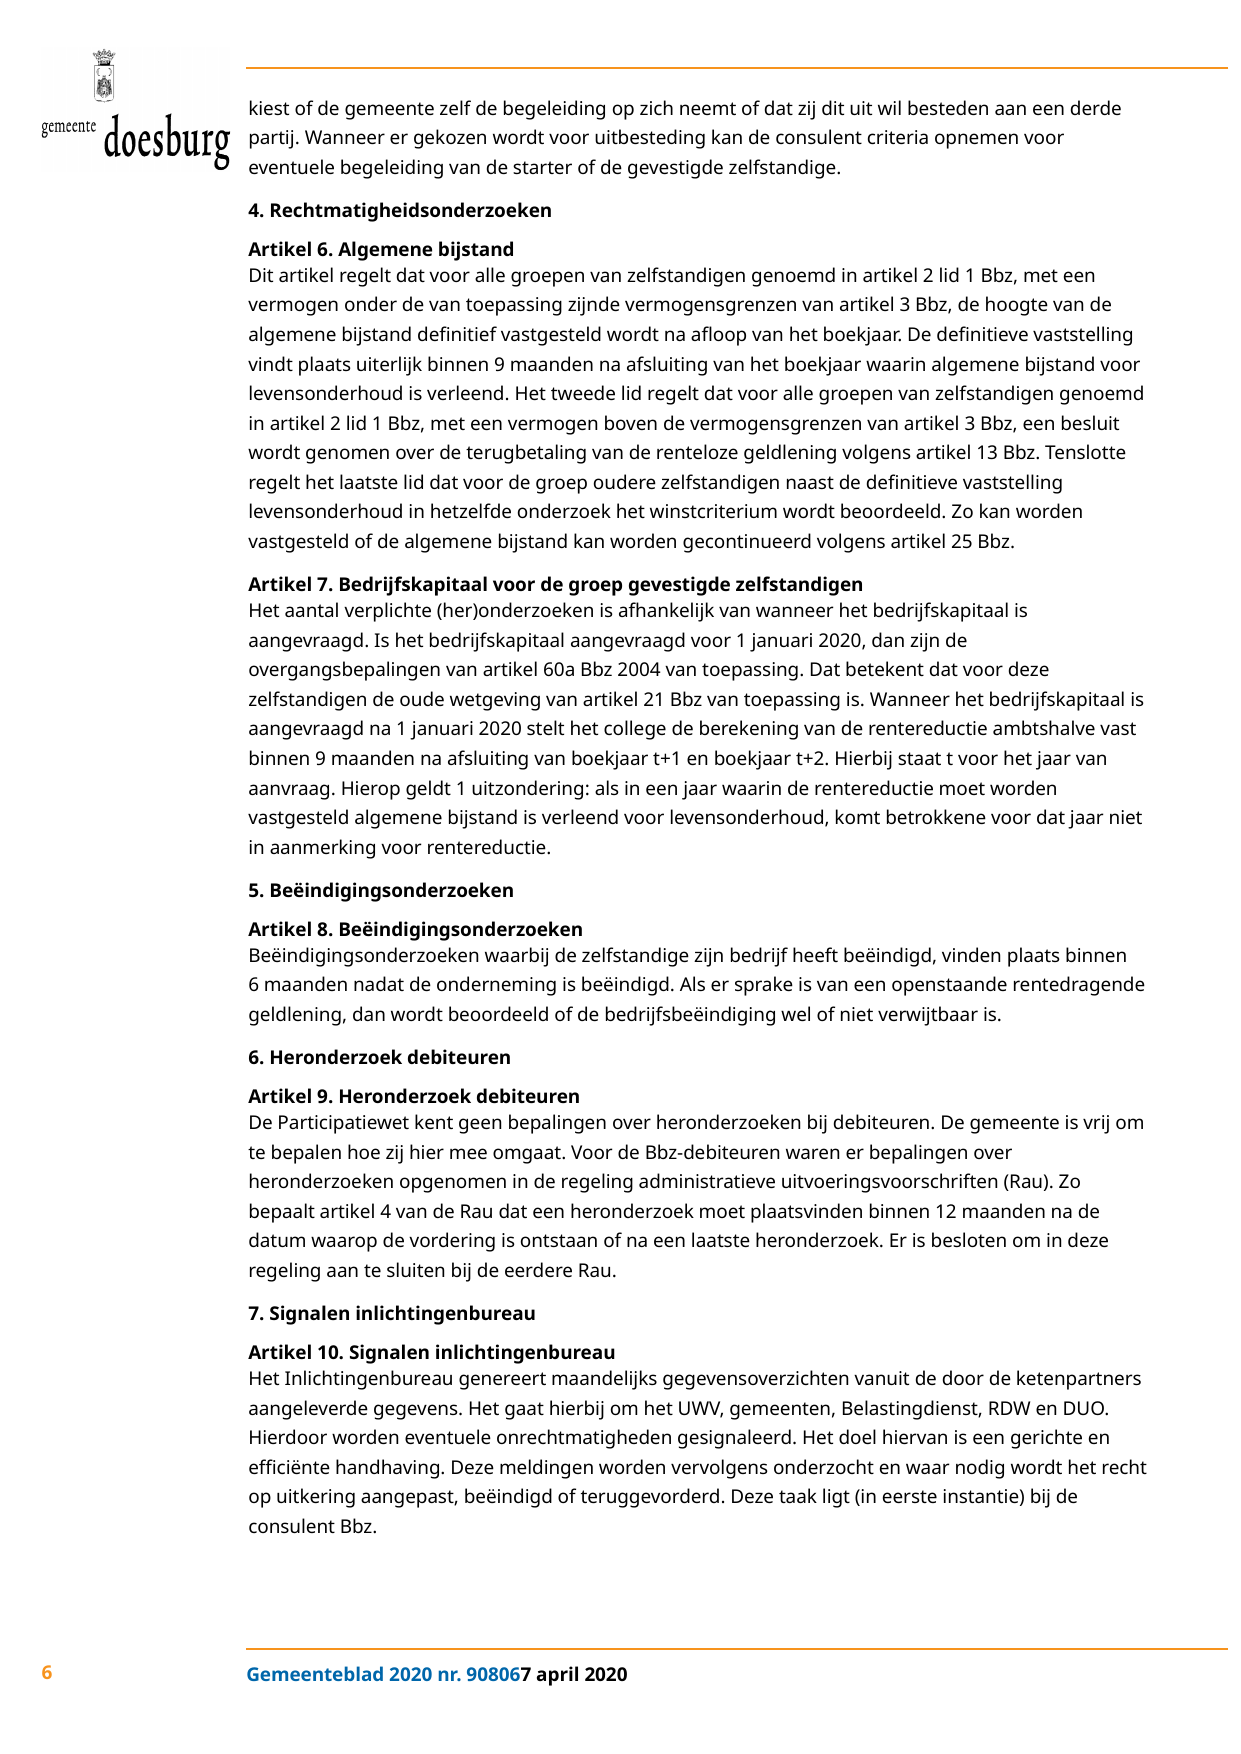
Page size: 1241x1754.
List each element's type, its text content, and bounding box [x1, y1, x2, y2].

text Dit artikel regelt dat voor alle groepen van zelfstandigen genoemd in artikel 2 lid 1 Bbz, met een vermogen onder de van toepassing zijnde vermogensgrenzen van artikel 3 Bbz, de hoogte van de algemene bijstand definitief vastgesteld wordt na afloop van het boekjaar. De definitieve vaststelling vindt plaats uiterlijk binnen 9 maanden na afsluiting van het boekjaar waarin algemene bijstand voor levensonderhoud is verleend. Het tweede lid regelt dat voor alle groepen van zelfstandigen genoemd in artikel 2 lid 1 Bbz, met een vermogen boven de vermogensgrenzen van artikel 3 Bbz, een besluit wordt genomen over de terugbetaling van de renteloze geldlening volgens artikel 13 Bbz. Tenslotte regelt het laatste lid dat voor de groep oudere zelfstandigen naast de definitieve vaststelling levensonderhoud in hetzelfde onderzoek het winstcriterium wordt beoordeeld. Zo kan worden vastgesteld of de algemene bijstand kan worden gecontinueerd volgens artikel 25 Bbz. [248, 262, 1152, 554]
text kiest of de gemeente zelf de begeleiding op zich neemt of dat zij dit uit wil besteden aan een derde partij. Wanneer er gekozen wordt voor uitbesteding kan de consulent criteria opnemen voor eventuele begeleiding van de starter of de gevestigde zelfstandige. [248, 95, 1152, 180]
text 6. Heronderzoek debiteuren [248, 1044, 1152, 1070]
text Beëindigingsonderzoeken waarbij de zelfstandige zijn bedrijf heeft beëindigd, vinden plaats binnen 6 maanden nadat de onderneming is beëindigd. Als er sprake is van een openstaande rentedragende geldlening, dan wordt beoordeeld of de bedrijfsbeëindiging wel of niet verwijtbaar is. [248, 942, 1152, 1027]
text 7. Signalen inlichtingenbureau [248, 1300, 1152, 1326]
text Het Inlichtingenbureau genereert maandelijks gegevensoverzichten vanuit de door de ketenpartners aangeleverde gegevens. Het gaat hierbij om het UWV, gemeenten, Belastingdienst, RDW en DUO. Hierdoor worden eventuele onrechtmatigheden gesignaleerd. Het doel hiervan is een gerichte en efficiënte handhaving. Deze meldingen worden vervolgens onderzocht en waar nodig wordt het recht op uitkering aangepast, beëindigd of teruggevorderd. Deze taak ligt (in eerste instantie) bij de consulent Bbz. [248, 1365, 1152, 1539]
picture [41, 47, 231, 172]
text Artikel 10. Signalen inlichtingenbureau [248, 1339, 1152, 1365]
text Artikel 6. Algemene bijstand [248, 236, 1152, 262]
text 4. Rechtmatigheidsonderzoeken [248, 197, 1152, 223]
text De Participatiewet kent geen bepalingen over heronderzoeken bij debiteuren. De gemeente is vrij om te bepalen hoe zij hier mee omgaat. Voor de Bbz-debiteuren waren er bepalingen over heronderzoeken opgenomen in de regeling administratieve uitvoeringsvoorschriften (Rau). Zo bepaalt artikel 4 van de Rau dat een heronderzoek moet plaatsvinden binnen 12 maanden na de datum waarop de vordering is ontstaan of na een laatste heronderzoek. Er is besloten om in deze regeling aan te sluiten bij de eerdere Rau. [248, 1109, 1152, 1283]
text Het aantal verplichte (her)onderzoeken is afhankelijk van wanneer het bedrijfskapitaal is aangevraagd. Is het bedrijfskapitaal aangevraagd voor 1 januari 2020, dan zijn de overgangsbepalingen van artikel 60a Bbz 2004 van toepassing. Dat betekent dat voor deze zelfstandigen de oude wetgeving van artikel 21 Bbz van toepassing is. Wanneer het bedrijfskapitaal is aangevraagd na 1 januari 2020 stelt het college de berekening van de rentereductie ambtshalve vast binnen 9 maanden na afsluiting van boekjaar t+1 en boekjaar t+2. Hierbij staat t voor het jaar van aanvraag. Hierop geldt 1 uitzondering: als in een jaar waarin de rentereductie moet worden vastgesteld algemene bijstand is verleend voor levensonderhoud, komt betrokkene voor dat jaar niet in aanmerking voor rentereductie. [248, 597, 1152, 859]
text 5. Beëindigingsonderzoeken [248, 877, 1152, 903]
text Artikel 9. Heronderzoek debiteuren [248, 1083, 1152, 1109]
text Artikel 7. Bedrijfskapitaal voor de groep gevestigde zelfstandigen [248, 571, 1152, 597]
text Artikel 8. Beëindigingsonderzoeken [248, 916, 1152, 942]
